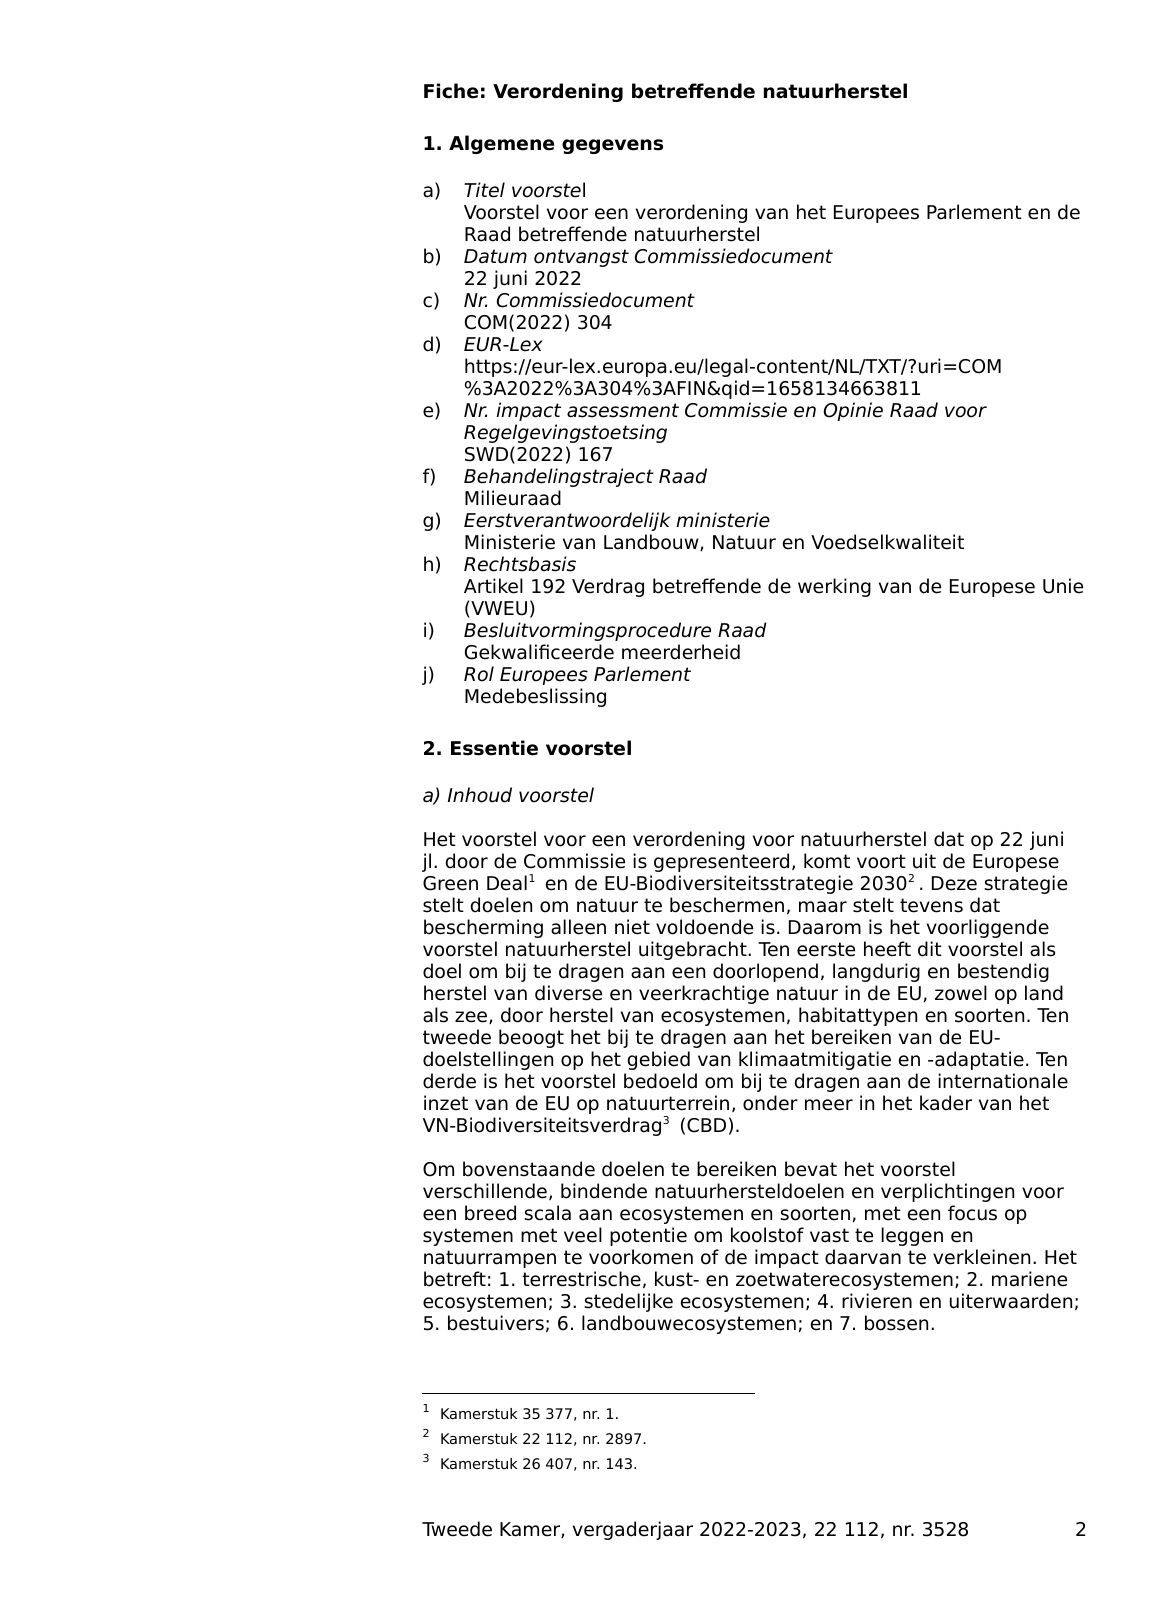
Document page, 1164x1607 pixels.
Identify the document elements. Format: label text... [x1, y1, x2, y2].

text b) Datum ontvangst Commissiedocument [422, 246, 1087, 268]
text Het voorstel voor een verordening voor natuurherstel dat op 22 juni jl. door de Commissie is gepresenteerd, komt voort uit de Europese Green Deal en de EU-Biodiversiteitsstrategie 2030. Deze strategie stelt doelen om natuur te beschermen, maar stelt tevens dat bescherming alleen niet voldoende is. Daarom is het voorliggende voorstel natuurherstel uitgebracht. Ten eerste heeft dit voorstel als doel om bij te dragen aan een doorlopend, langdurig en bestendig herstel van diverse en veerkrachtige natuur in de EU, zowel op land als zee, door herstel van ecosystemen, habitattypen en soorten. Ten tweede beoogt het bij te dragen aan het bereiken van de EU-doelstellingen op het gebied van klimaatmitigatie en -adaptatie. Ten derde is het voorstel bedoeld om bij te dragen aan de internationale inzet van de EU op natuurterrein, onder meer in het kader van het VN-Biodiversiteitsverdrag (CBD). [422, 829, 1087, 1137]
text 22 juni 2022 [464, 268, 1087, 290]
text Kamerstuk 22 112, nr. 2897. [422, 1427, 1087, 1449]
text Gekwalificeerde meerderheid [464, 642, 1087, 664]
text g) Eerstverantwoordelijk ministerie [422, 510, 1087, 532]
text c) Nr. Commissiedocument [422, 290, 1087, 312]
text Voorstel voor een verordening van het Europees Parlement en de Raad betreffende natuurherstel [464, 202, 1087, 246]
text https://eur-lex.europa.eu/legal-content/NL/TXT/?uri=COM%3A2022%3A304%3AFIN&qid=1658134663811 [464, 356, 1087, 400]
text Kamerstuk 35 377, nr. 1. [422, 1402, 1087, 1424]
text h) Rechtsbasis [422, 554, 1087, 576]
text Artikel 192 Verdrag betreffende de werking van de Europese Unie (VWEU) [464, 576, 1087, 620]
subtitle a) Inhoud voorstel [422, 785, 1087, 807]
subtitle 1. Algemene gegevens [422, 133, 1087, 155]
text SWD(2022) 167 [464, 444, 1087, 466]
text d) EUR-Lex [422, 334, 1087, 356]
text COM(2022) 304 [464, 312, 1087, 334]
text j) Rol Europees Parlement [422, 664, 1087, 686]
subtitle Fiche: Verordening betreffende natuurherstel [422, 81, 1087, 103]
text Ministerie van Landbouw, Natuur en Voedselkwaliteit [464, 532, 1087, 554]
text Milieuraad [464, 488, 1087, 510]
text Kamerstuk 26 407, nr. 143. [422, 1452, 1087, 1474]
text Medebeslissing [464, 686, 1087, 708]
text a) Titel voorstel [422, 180, 1087, 202]
text i) Besluitvormingsprocedure Raad [422, 620, 1087, 642]
subtitle 2. Essentie voorstel [422, 738, 1087, 760]
text e) Nr. impact assessment Commissie en Opinie Raad voor Regelgevingstoetsing [422, 400, 1087, 444]
text Om bovenstaande doelen te bereiken bevat het voorstel verschillende, bindende natuurhersteldoelen en verplichtingen voor een breed scala aan ecosystemen en soorten, met een focus op systemen met veel potentie om koolstof vast te leggen en natuurrampen te voorkomen of de impact daarvan te verkleinen. Het betreft: 1. terrestrische, kust- en zoetwaterecosystemen; 2. mariene ecosystemen; 3. stedelijke ecosystemen; 4. rivieren en uiterwaarden; 5. bestuivers; 6. landbouwecosystemen; en 7. bossen. [422, 1159, 1087, 1334]
text f) Behandelingstraject Raad [422, 466, 1087, 488]
